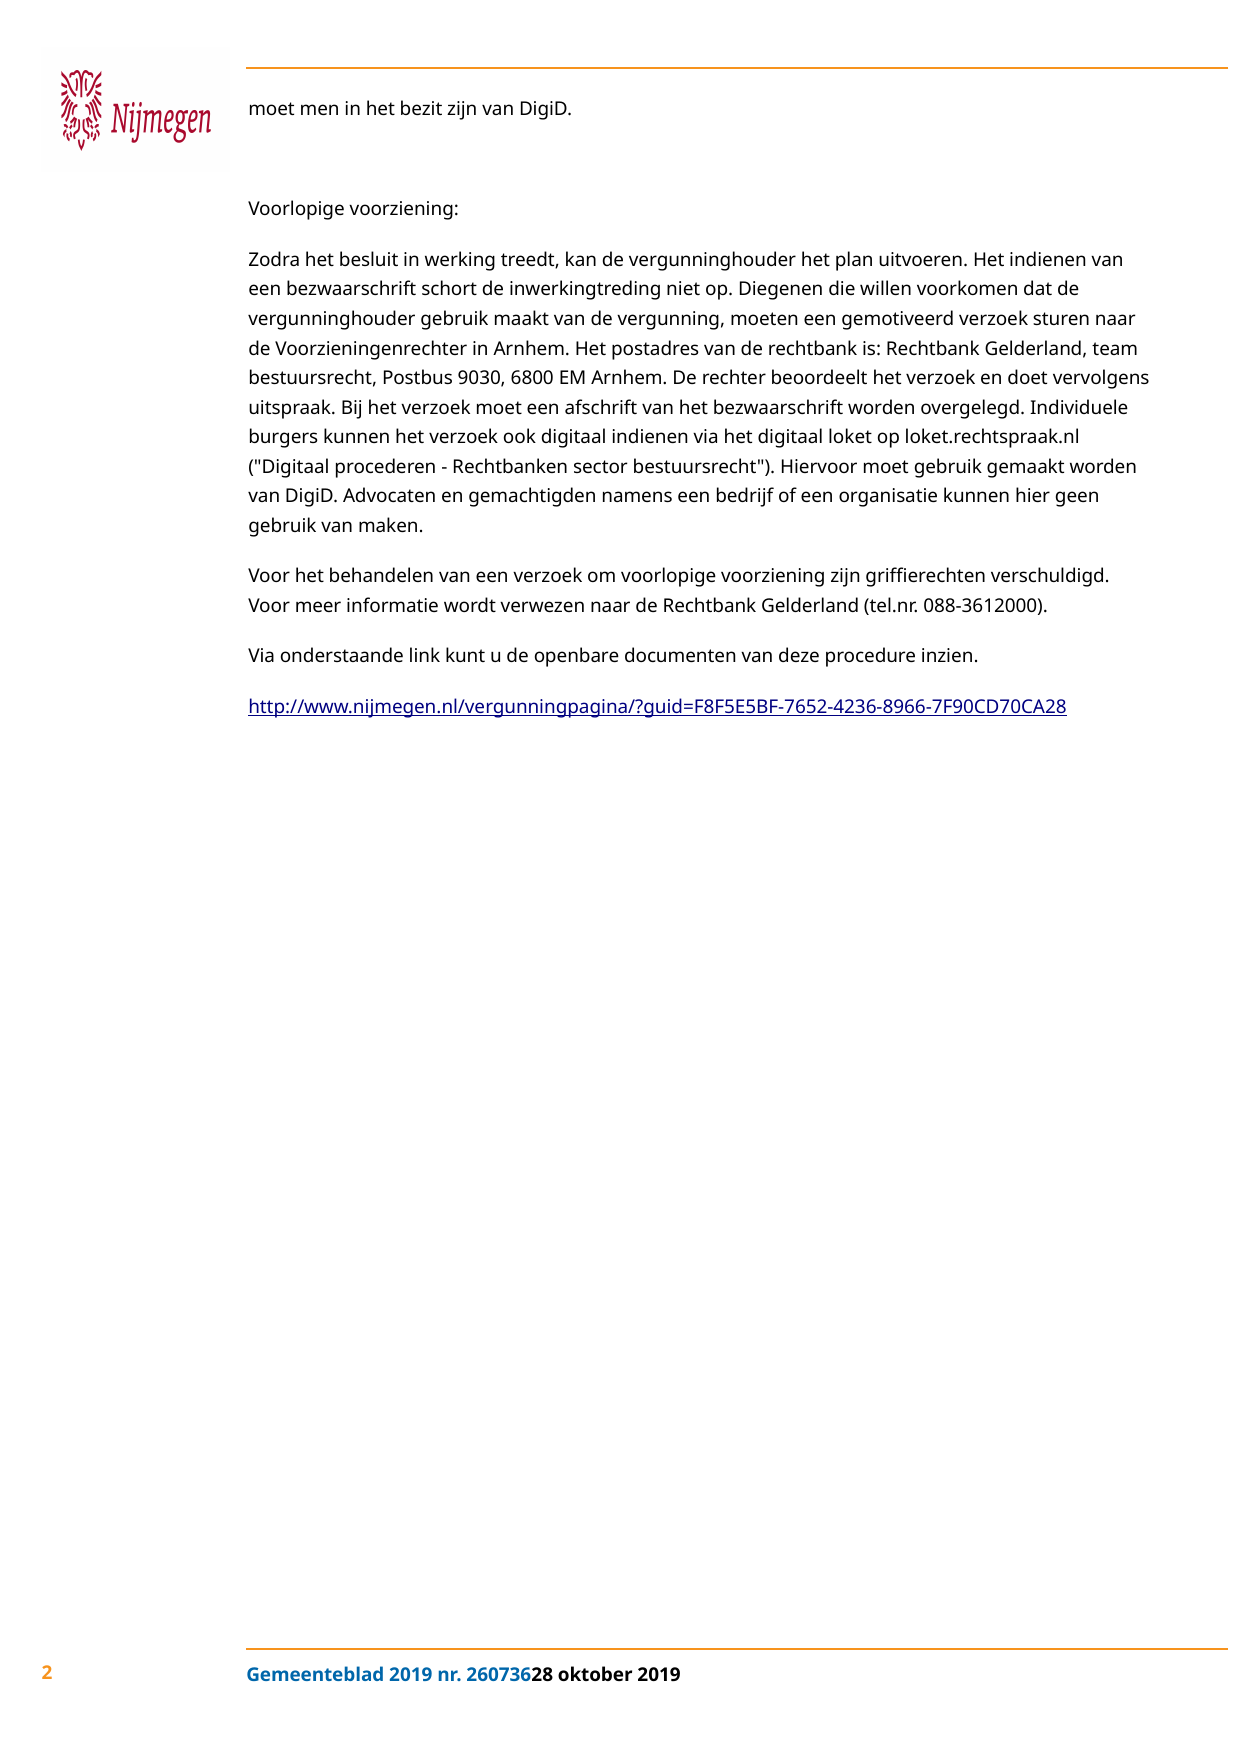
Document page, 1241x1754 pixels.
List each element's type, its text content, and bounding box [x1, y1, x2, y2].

text http://www.nijmegen.nl/vergunningpagina/?guid=F8F5E5BF-7652-4236-8966-7F90CD70CA28 [248, 693, 1152, 719]
picture [41, 47, 231, 172]
text Voor het behandelen van een verzoek om voorlopige voorziening zijn griffierechten verschuldigd. Voor meer informatie wordt verwezen naar de Rechtbank Gelderland (tel.nr. 088-3612000). [248, 563, 1152, 618]
text Via onderstaande link kunt u de openbare documenten van deze procedure inzien. [248, 643, 1152, 668]
text Zodra het besluit in werking treedt, kan de vergunninghouder het plan uitvoeren. Het indienen van een bezwaarschrift schort de inwerkingtreding niet op. Diegenen die willen voorkomen dat de vergunninghouder gebruik maakt van de vergunning, moeten een gemotiveerd verzoek sturen naar de Voorzieningenrechter in Arnhem. Het postadres van de rechtbank is: Rechtbank Gelderland, team bestuursrecht, Postbus 9030, 6800 EM Arnhem. De rechter beoordeelt het verzoek en doet vervolgens uitspraak. Bij het verzoek moet een afschrift van het bezwaarschrift worden overgelegd. Individuele burgers kunnen het verzoek ook digitaal indienen via het digitaal loket op loket.rechtspraak.nl ("Digitaal procederen - Rechtbanken sector bestuursrecht"). Hiervoor moet gebruik gemaakt worden van DigiD. Advocaten en gemachtigden namens een bedrijf of een organisatie kunnen hier geen gebruik van maken. [248, 246, 1152, 538]
text moet men in het bezit zijn van DigiD. [248, 95, 1152, 121]
text Voorlopige voorziening: [248, 196, 1152, 221]
